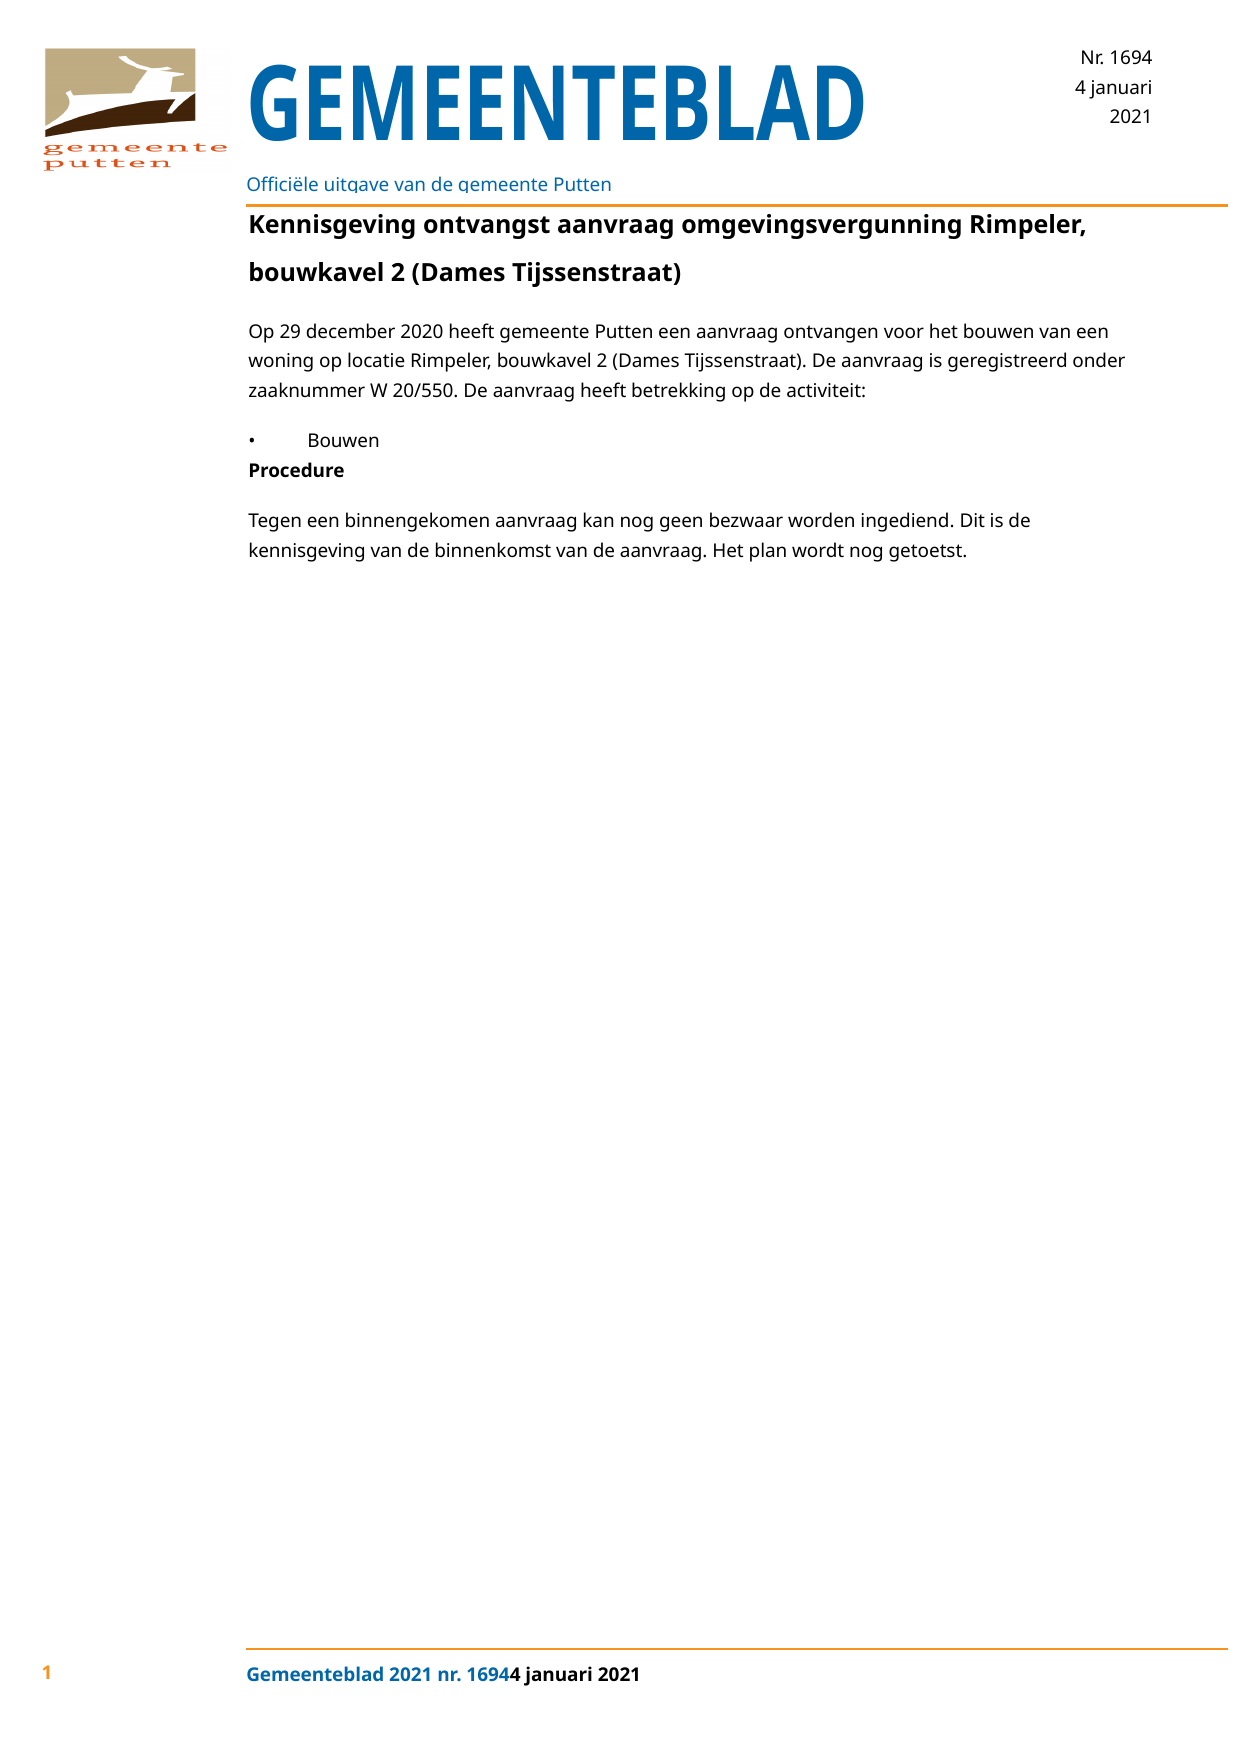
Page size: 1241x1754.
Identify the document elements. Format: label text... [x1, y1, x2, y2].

text Op 29 december 2020 heeft gemeente Putten een aanvraag ontvangen voor het bouwen van een woning op locatie Rimpeler, bouwkavel 2 (Dames Tijssenstraat). De aanvraag is geregistreerd onder zaaknummer W 20/550. De aanvraag heeft betrekking op de activiteit: [248, 318, 1152, 403]
picture [41, 47, 231, 172]
text Procedure [248, 457, 1152, 483]
text Tegen een binnengekomen aanvraag kan nog geen bezwaar worden ingediend. Dit is de kennisgeving van de binnenkomst van de aanvraag. Het plan wordt nog getoetst. [248, 507, 1152, 563]
text Kennisgeving ontvangst aanvraag omgevingsvergunning Rimpeler, bouwkavel 2 (Dames Tijssenstraat) [248, 207, 1152, 288]
list Bouwen [248, 427, 1152, 453]
